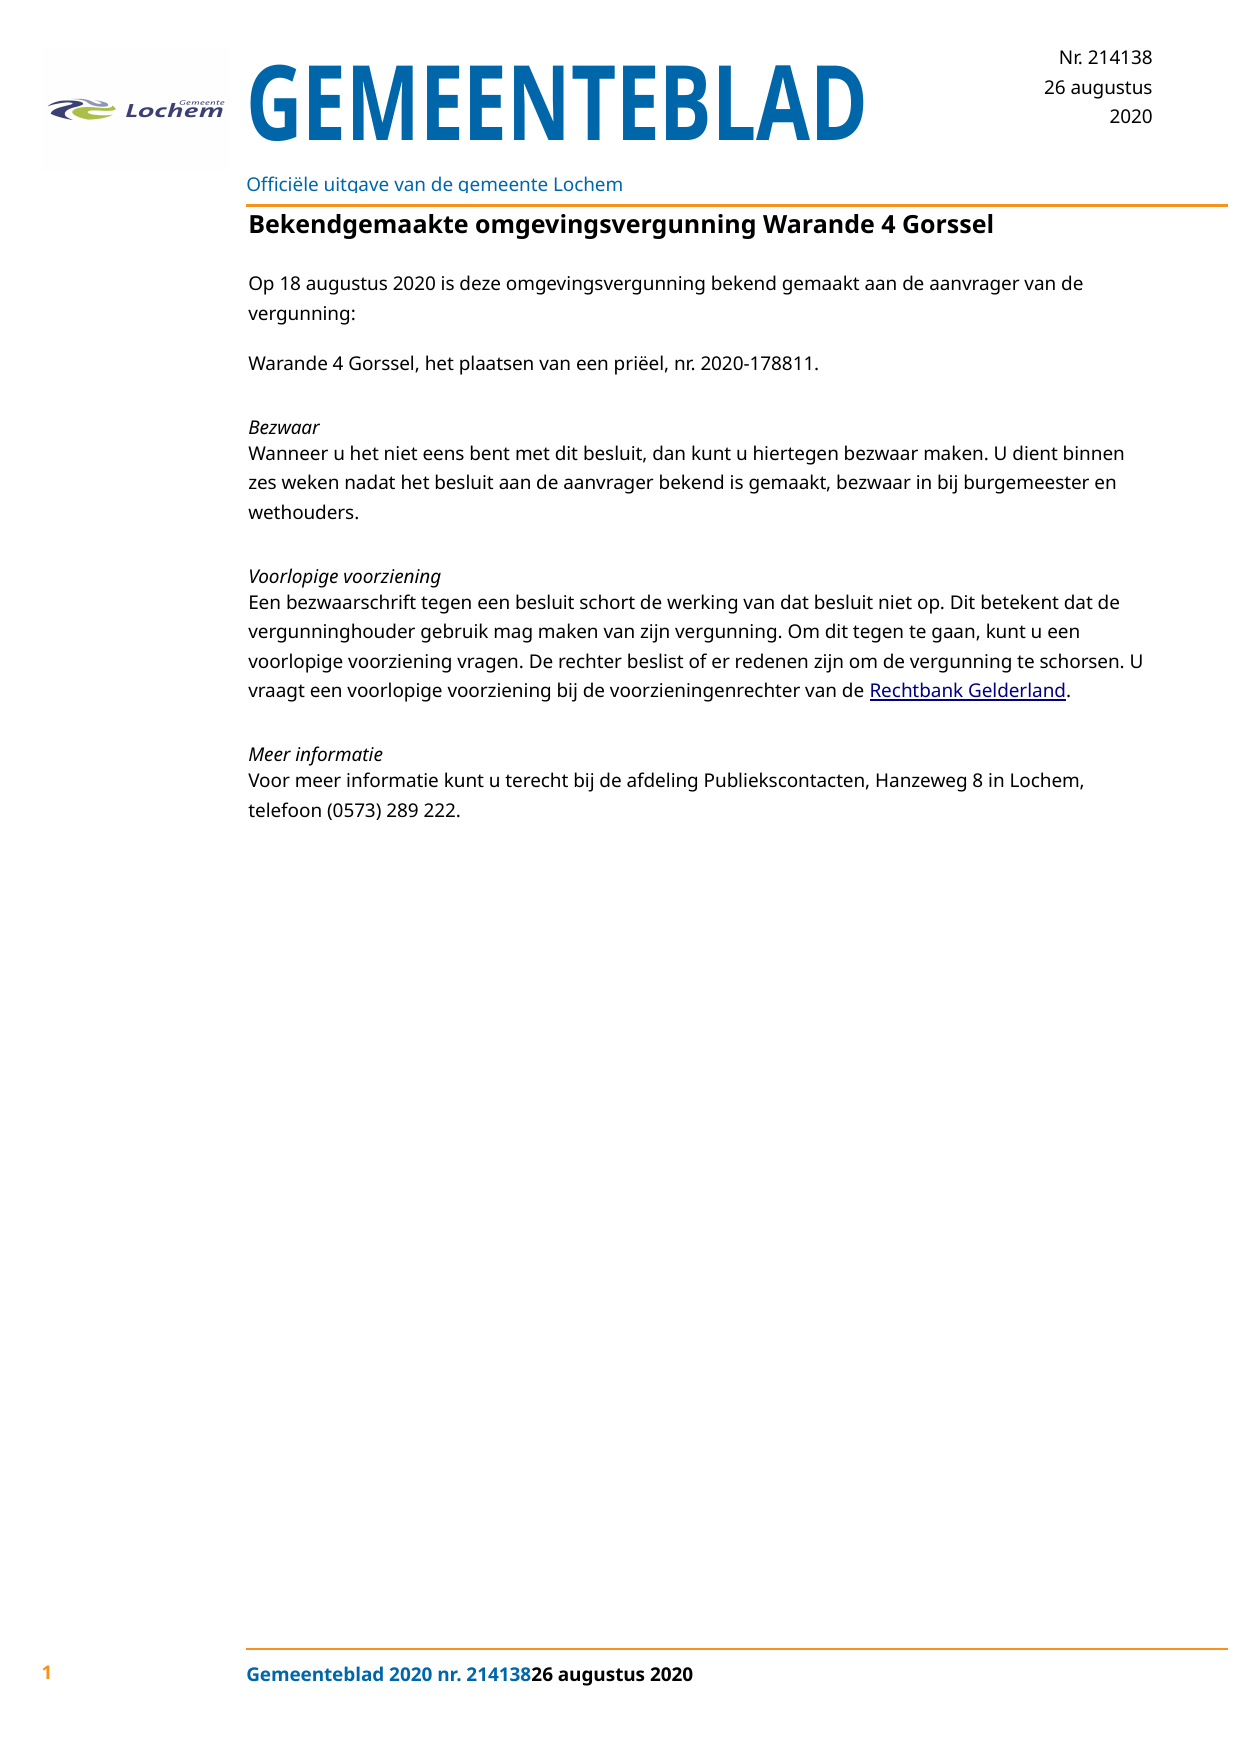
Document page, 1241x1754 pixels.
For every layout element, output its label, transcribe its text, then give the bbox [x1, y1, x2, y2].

text Een bezwaarschrift tegen een besluit schort de werking van dat besluit niet op. Dit betekent dat de vergunninghouder gebruik mag maken van zijn vergunning. Om dit tegen te gaan, kunt u een voorlopige voorziening vragen. De rechter beslist of er redenen zijn om de vergunning te schorsen. U vraagt een voorlopige voorziening bij de voorzieningenrechter van de Rechtbank Gelderland. [248, 589, 1152, 703]
text Voorlopige voorziening [248, 563, 1152, 589]
text Warande 4 Gorssel, het plaatsen van een priëel, nr. 2020-178811. [248, 350, 1152, 376]
picture [41, 47, 231, 172]
text Bekendgemaakte omgevingsvergunning Warande 4 Gorssel [248, 207, 1152, 241]
text Wanneer u het niet eens bent met dit besluit, dan kunt u hiertegen bezwaar maken. U dient binnen zes weken nadat het besluit aan de aanvrager bekend is gemaakt, bezwaar in bij burgemeester en wethouders. [248, 440, 1152, 525]
text Op 18 augustus 2020 is deze omgevingsvergunning bekend gemaakt aan de aanvrager van de vergunning: [248, 270, 1152, 326]
text Bezwaar [248, 414, 1152, 440]
text Voor meer informatie kunt u terecht bij de afdeling Publiekscontacten, Hanzeweg 8 in Lochem, telefoon (0573) 289 222. [248, 767, 1152, 823]
text Meer informatie [248, 742, 1152, 767]
